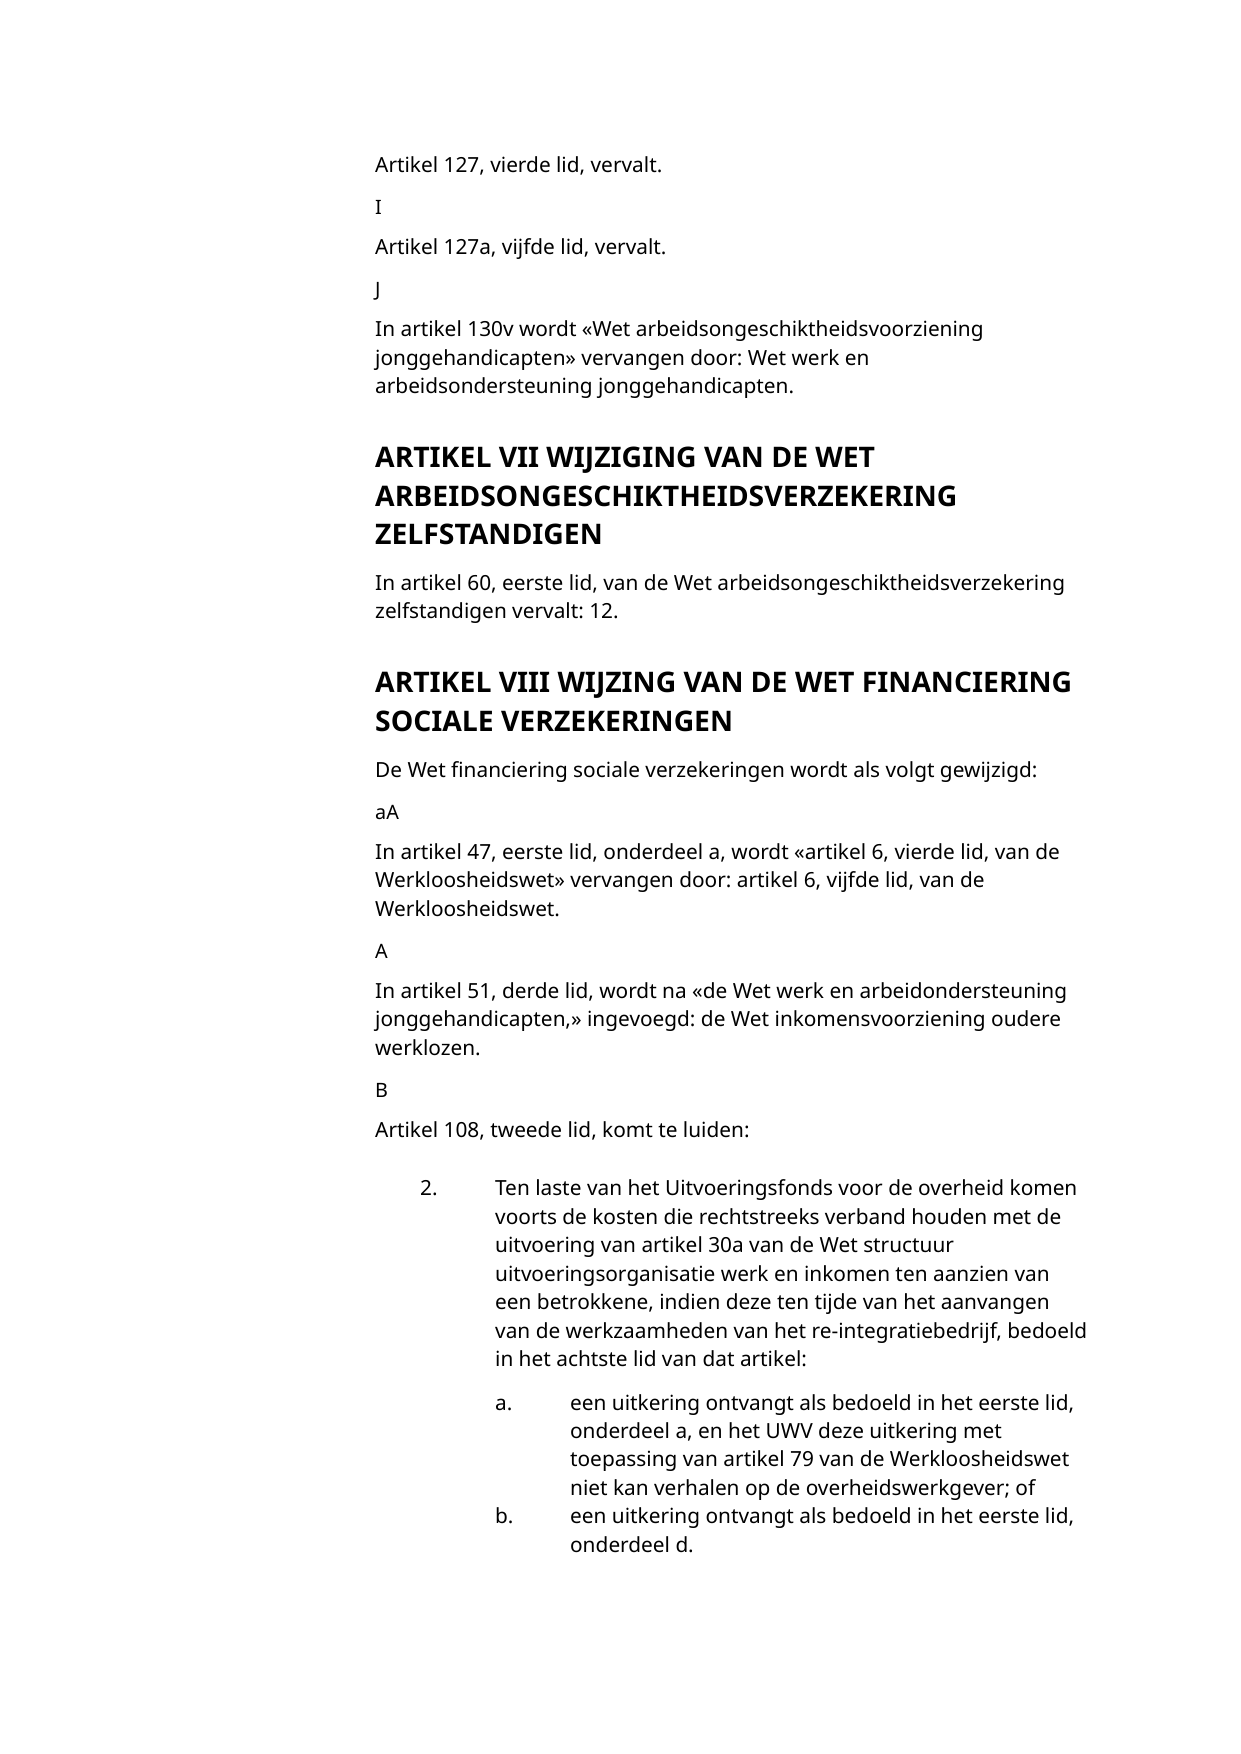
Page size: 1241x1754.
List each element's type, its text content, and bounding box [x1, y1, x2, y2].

text In artikel 47, eerste lid, onderdeel a, wordt «artikel 6, vierde lid, van de Werkloosheidswet» vervangen door: artikel 6, vijfde lid, van de Werkloosheidswet. [375, 837, 1090, 922]
list een uitkering ontvangt als bedoeld in het eerste lid, onderdeel d. [495, 1501, 1090, 1558]
subtitle ARTIKEL VII WIJZIGING VAN DE WET ARBEIDSONGESCHIKTHEIDSVERZEKERING ZELFSTANDIGEN [375, 437, 1090, 553]
subtitle ARTIKEL VIII WIJZING VAN DE WET FINANCIERING SOCIALE VERZEKERINGEN [375, 662, 1090, 740]
text In artikel 60, eerste lid, van de Wet arbeidsongeschiktheidsverzekering zelfstandigen vervalt: 12. [375, 568, 1090, 625]
text Artikel 127, vierde lid, vervalt. [375, 150, 1090, 178]
text I [375, 193, 1090, 220]
text Artikel 108, tweede lid, komt te luiden: [375, 1115, 1090, 1143]
text In artikel 130v wordt «Wet arbeidsongeschiktheidsvoorziening jonggehandicapten» vervangen door: Wet werk en arbeidsondersteuning jonggehandicapten. [375, 314, 1090, 400]
list een uitkering ontvangt als bedoeld in het eerste lid, onderdeel a, en het UWV deze uitkering met toepassing van artikel 79 van de Werkloosheidswet niet kan verhalen op de overheidswerkgever; of [495, 1388, 1090, 1501]
text A [375, 937, 1090, 964]
text In artikel 51, derde lid, wordt na «de Wet werk en arbeidondersteuning jonggehandicapten,» ingevoegd: de Wet inkomensvoorziening oudere werklozen. [375, 976, 1090, 1061]
text B [375, 1076, 1090, 1103]
text De Wet financiering sociale verzekeringen wordt als volgt gewijzigd: [375, 755, 1090, 783]
text J [375, 276, 1090, 303]
text aA [375, 798, 1090, 825]
list Ten laste van het Uitvoeringsfonds voor de overheid komen voorts de kosten die rechtstreeks verband houden met de uitvoering van artikel 30a van de Wet structuur uitvoeringsorganisatie werk en inkomen ten aanzien van een betrokkene, indien deze ten tijde van het aanvangen van de werkzaamheden van het re-integratiebedrijf, bedoeld in het achtste lid van dat artikel: [420, 1173, 1090, 1373]
text Artikel 127a, vijfde lid, vervalt. [375, 232, 1090, 261]
